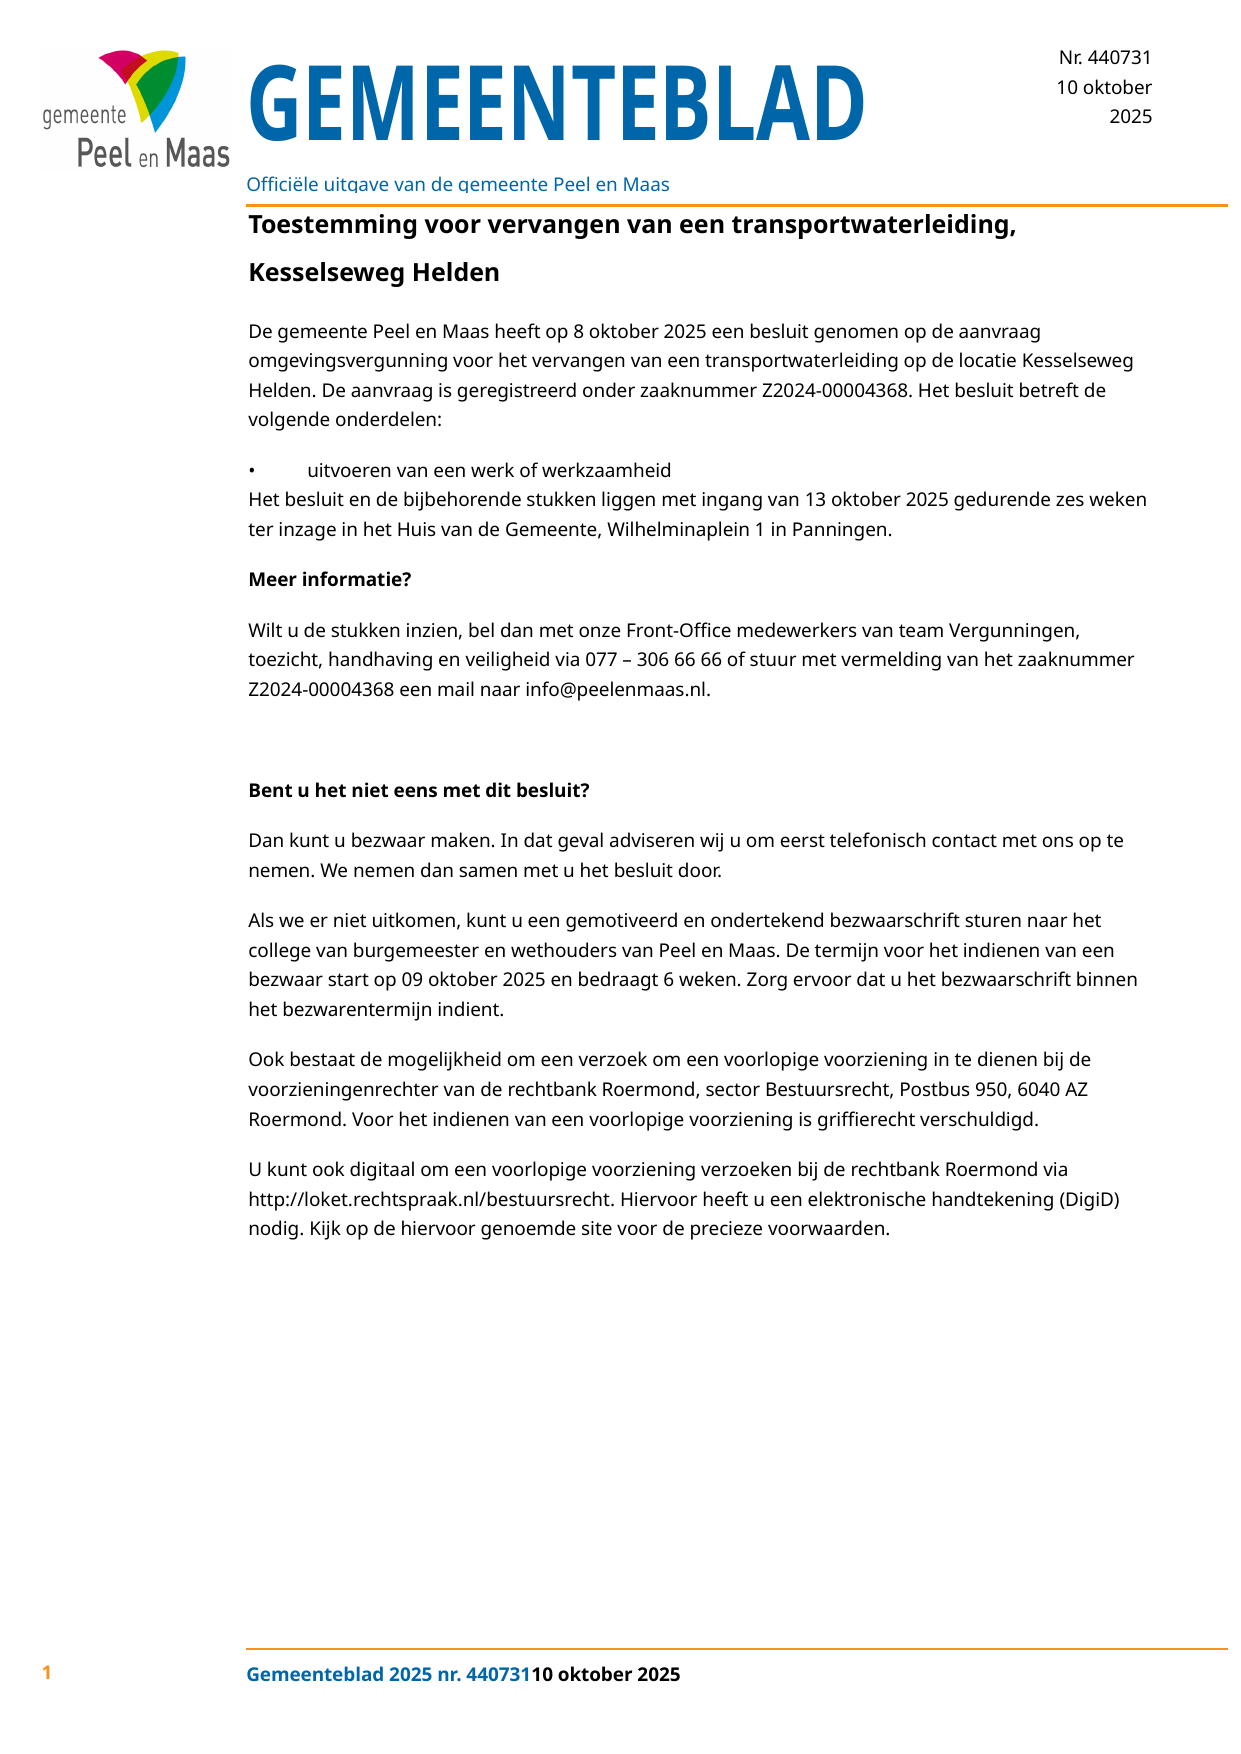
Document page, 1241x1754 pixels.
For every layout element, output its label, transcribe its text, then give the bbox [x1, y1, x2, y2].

text Het besluit en de bijbehorende stukken liggen met ingang van 13 oktober 2025 gedurende zes weken ter inzage in het Huis van de Gemeente, Wilhelminaplein 1 in Panningen. [248, 487, 1152, 542]
text Wilt u de stukken inzien, bel dan met onze Front-Office medewerkers van team Vergunningen, toezicht, handhaving en veiligheid via 077 – 306 66 66 of stuur met vermelding van het zaaknummer Z2024-00004368 een mail naar info@peelenmaas.nl. [248, 617, 1152, 702]
text U kunt ook digitaal om een voorlopige voorziening verzoeken bij de rechtbank Roermond via http://loket.rechtspraak.nl/bestuursrecht. Hiervoor heeft u een elektronische handtekening (DigiD) nodig. Kijk op de hiervoor genoemde site voor de precieze voorwaarden. [248, 1156, 1152, 1241]
picture [41, 47, 231, 172]
text Als we er niet uitkomen, kunt u een gemotiveerd en ondertekend bezwaarschrift sturen naar het college van burgemeester en wethouders van Peel en Maas. De termijn voor het indienen van een bezwaar start op 09 oktober 2025 en bedraagt 6 weken. Zorg ervoor dat u het bezwaarschrift binnen het bezwarentermijn indient. [248, 907, 1152, 1022]
text Dan kunt u bezwaar maken. In dat geval adviseren wij u om eerst telefonisch contact met ons op te nemen. We nemen dan samen met u het besluit door. [248, 827, 1152, 883]
text Meer informatie? [248, 567, 1152, 592]
text De gemeente Peel en Maas heeft op 8 oktober 2025 een besluit genomen op de aanvraag omgevingsvergunning voor het vervangen van een transportwaterleiding op de locatie Kesselseweg Helden. De aanvraag is geregistreerd onder zaaknummer Z2024-00004368. Het besluit betreft de volgende onderdelen: [248, 318, 1152, 432]
list uitvoeren van een werk of werkzaamheid [248, 457, 1152, 483]
text Ook bestaat de mogelijkheid om een verzoek om een voorlopige voorziening in te dienen bij de voorzieningenrechter van de rechtbank Roermond, sector Bestuursrecht, Postbus 950, 6040 AZ Roermond. Voor het indienen van een voorlopige voorziening is griffierecht verschuldigd. [248, 1047, 1152, 1132]
text Toestemming voor vervangen van een transportwaterleiding, Kesselseweg Helden [248, 207, 1152, 288]
text Bent u het niet eens met dit besluit? [248, 777, 1152, 803]
